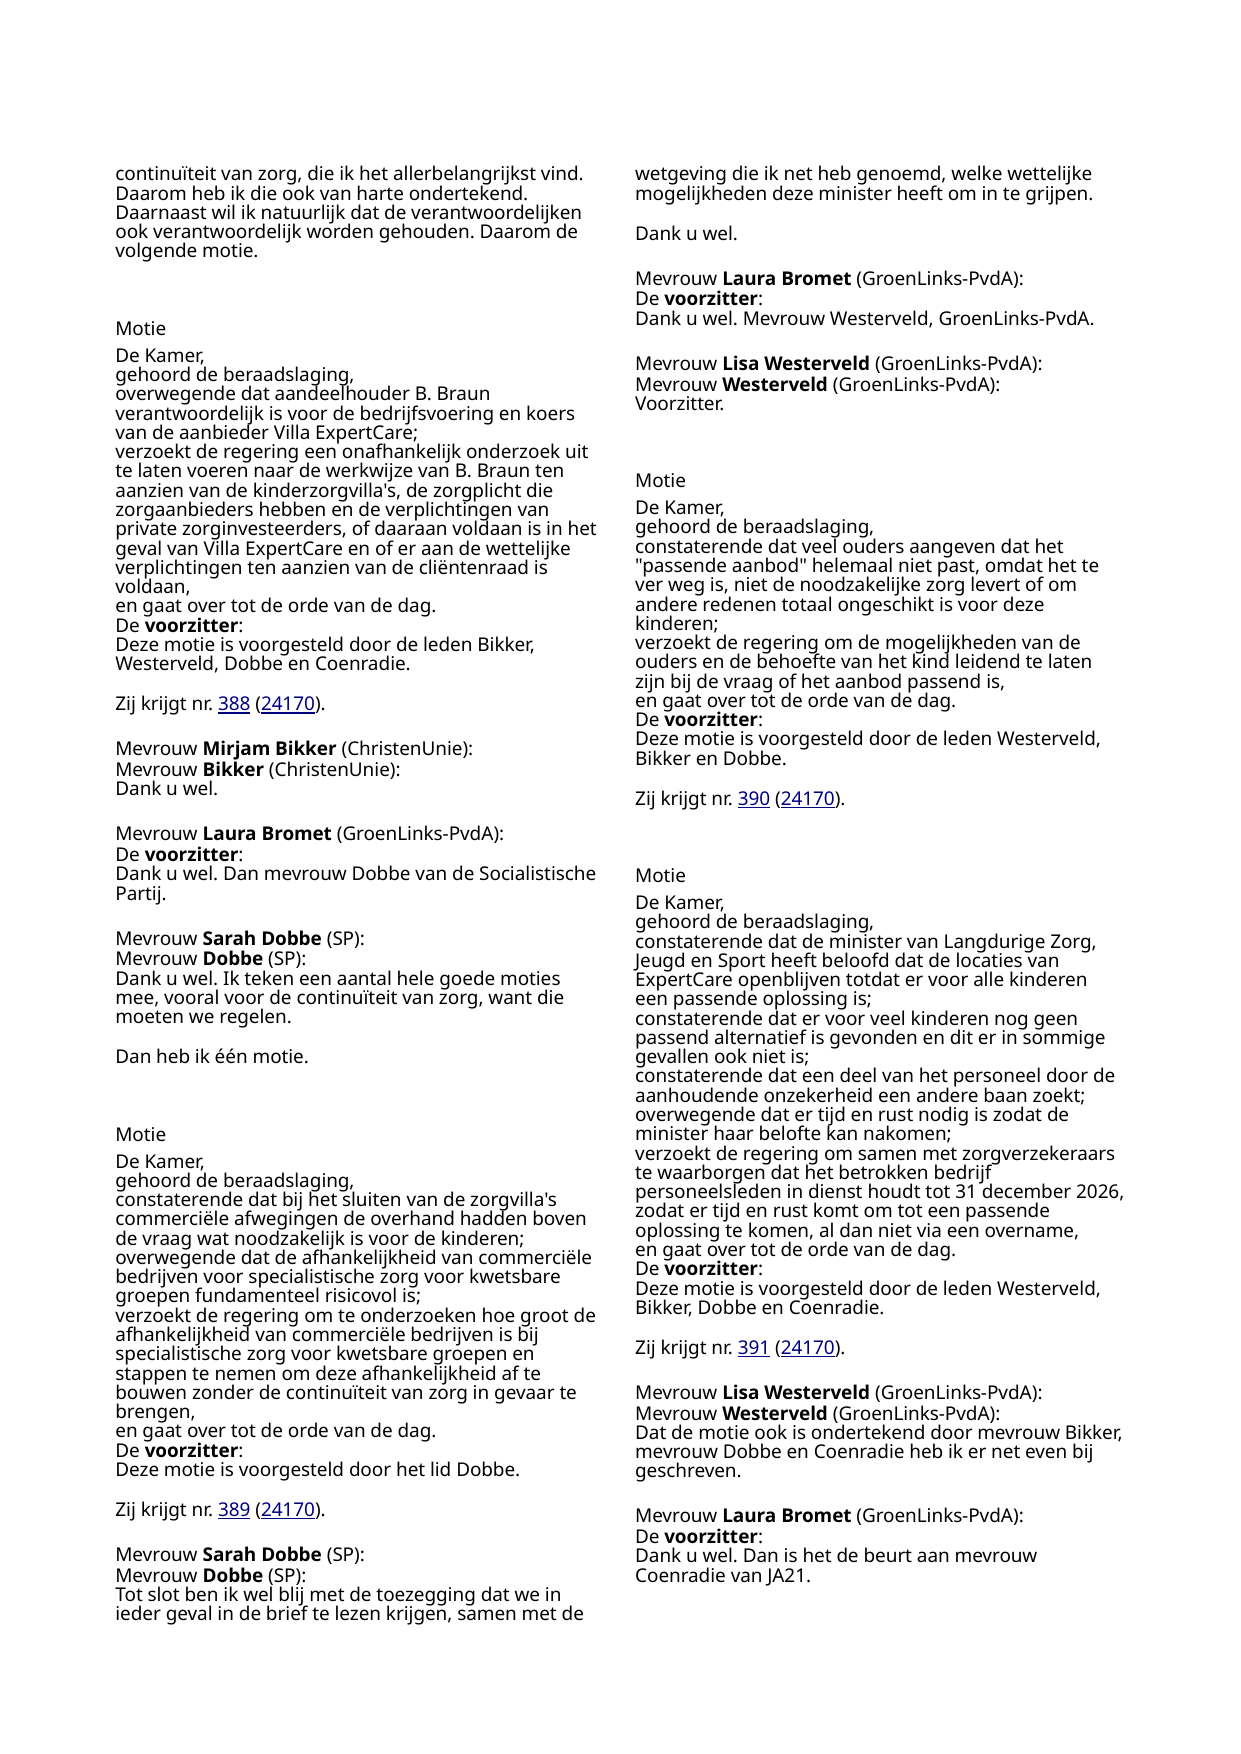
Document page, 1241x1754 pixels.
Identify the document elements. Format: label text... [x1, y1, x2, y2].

text Deze motie is voorgesteld door de leden Westerveld, Bikker, Dobbe en Coenradie. [635, 1279, 1125, 1318]
text Mevrouw Westerveld (GroenLinks-PvdA): [635, 1404, 1125, 1424]
text gehoord de beraadslaging, [115, 1172, 605, 1191]
text overwegende dat aandeelhouder B. Braun verantwoordelijk is voor de bedrijfsvoering en koers van de aanbieder Villa ExpertCare; [115, 385, 605, 443]
text Dat de motie ook is ondertekend door mevrouw Bikker, mevrouw Dobbe en Coenradie heb ik er net even bij geschreven. [635, 1424, 1125, 1482]
text Mevrouw Dobbe (SP): [115, 1567, 605, 1586]
text De Kamer, [115, 347, 605, 366]
text Mevrouw Laura Bromet (GroenLinks-PvdA): [115, 820, 605, 846]
text verzoekt de regering een onafhankelijk onderzoek uit te laten voeren naar de werkwijze van B. Braun ten aanzien van de kinderzorgvilla's, de zorgplicht die zorgaanbieders hebben en de verplichtingen van private zorginvesteerders, of daaraan voldaan is in het geval van Villa ExpertCare en of er aan de wettelijke verplichtingen ten aanzien van de cliëntenraad is voldaan, [115, 443, 605, 597]
text Mevrouw Sarah Dobbe (SP): [115, 925, 605, 950]
text De Kamer, [635, 499, 1125, 518]
text Dank u wel. Mevrouw Westerveld, GroenLinks-PvdA. [635, 310, 1125, 329]
text Mevrouw Lisa Westerveld (GroenLinks-PvdA): [635, 350, 1125, 376]
text wetgeving die ik net heb genoemd, welke wettelijke mogelijkheden deze minister heeft om in te grijpen. [635, 165, 1125, 204]
text De Kamer, [635, 894, 1125, 913]
text Tot slot ben ik wel blij met de toezegging dat we in ieder geval in de brief te lezen krijgen, samen met de [115, 1586, 605, 1624]
text Motie [115, 315, 605, 341]
text Dank u wel. [635, 224, 1125, 244]
text Mevrouw Bikker (ChristenUnie): [115, 761, 605, 780]
text De voorzitter: [635, 290, 1125, 310]
text Dank u wel. Ik teken een aantal hele goede moties mee, vooral voor de continuïteit van zorg, want die moeten we regelen. [115, 970, 605, 1027]
text constaterende dat een deel van het personeel door de aanhoudende onzekerheid een andere baan zoekt; [635, 1067, 1125, 1106]
text verzoekt de regering om de mogelijkheden van de ouders en de behoefte van het kind leidend te laten zijn bij de vraag of het aanbod passend is, [635, 634, 1125, 692]
text De voorzitter: [115, 846, 605, 865]
text De voorzitter: [635, 1528, 1125, 1547]
text constaterende dat bij het sluiten van de zorgvilla's commerciële afwegingen de overhand hadden boven de vraag wat noodzakelijk is voor de kinderen; [115, 1191, 605, 1249]
text en gaat over tot de orde van de dag. [115, 1422, 605, 1442]
text gehoord de beraadslaging, [635, 913, 1125, 933]
text De voorzitter: [115, 1442, 605, 1461]
text Deze motie is voorgesteld door de leden Westerveld, Bikker en Dobbe. [635, 730, 1125, 769]
text Mevrouw Dobbe (SP): [115, 950, 605, 970]
text constaterende dat de minister van Langdurige Zorg, Jeugd en Sport heeft beloofd dat de locaties van ExpertCare openblijven totdat er voor alle kinderen een passende oplossing is; [635, 933, 1125, 1010]
text Mevrouw Mirjam Bikker (ChristenUnie): [115, 735, 605, 761]
text overwegende dat de afhankelijkheid van commerciële bedrijven voor specialistische zorg voor kwetsbare groepen fundamenteel risicovol is; [115, 1249, 605, 1307]
text De voorzitter: [635, 711, 1125, 730]
text verzoekt de regering om samen met zorgverzekeraars te waarborgen dat het betrokken bedrijf personeelsleden in dienst houdt tot 31 december 2026, zodat er tijd en rust komt om tot een passende oplossing te komen, al dan niet via een overname, [635, 1144, 1125, 1241]
text constaterende dat er voor veel kinderen nog geen passend alternatief is gevonden en dit er in sommige gevallen ook niet is; [635, 1010, 1125, 1067]
text continuïteit van zorg, die ik het allerbelangrijkst vind. Daarom heb ik die ook van harte ondertekend. Daarnaast wil ik natuurlijk dat de verantwoordelijken ook verantwoordelijk worden gehouden. Daarom de volgende motie. [115, 165, 605, 262]
text Mevrouw Westerveld (GroenLinks-PvdA): [635, 376, 1125, 395]
text Zij krijgt nr. 391 (24170). [635, 1339, 1125, 1358]
text constaterende dat veel ouders aangeven dat het "passende aanbod" helemaal niet past, omdat het te ver weg is, niet de noodzakelijke zorg levert of om andere redenen totaal ongeschikt is voor deze kinderen; [635, 538, 1125, 634]
text Motie [635, 862, 1125, 888]
text Dank u wel. Dan is het de beurt aan mevrouw Coenradie van JA21. [635, 1547, 1125, 1586]
text overwegende dat er tijd en rust nodig is zodat de minister haar belofte kan nakomen; [635, 1106, 1125, 1144]
text Zij krijgt nr. 390 (24170). [635, 790, 1125, 809]
text Dan heb ik één motie. [115, 1048, 605, 1067]
text verzoekt de regering om te onderzoeken hoe groot de afhankelijkheid van commerciële bedrijven is bij specialistische zorg voor kwetsbare groepen en stappen te nemen om deze afhankelijkheid af te bouwen zonder de continuïteit van zorg in gevaar te brengen, [115, 1307, 605, 1422]
text Motie [635, 467, 1125, 493]
text Mevrouw Laura Bromet (GroenLinks-PvdA): [635, 1502, 1125, 1528]
text Motie [115, 1121, 605, 1147]
text Dank u wel. [115, 780, 605, 799]
text De voorzitter: [635, 1260, 1125, 1279]
text Zij krijgt nr. 388 (24170). [115, 695, 605, 714]
text en gaat over tot de orde van de dag. [115, 597, 605, 617]
text De voorzitter: [115, 617, 605, 636]
text Mevrouw Sarah Dobbe (SP): [115, 1541, 605, 1567]
text en gaat over tot de orde van de dag. [635, 692, 1125, 711]
text gehoord de beraadslaging, [635, 518, 1125, 538]
text Deze motie is voorgesteld door het lid Dobbe. [115, 1461, 605, 1480]
text De Kamer, [115, 1153, 605, 1172]
text Voorzitter. [635, 395, 1125, 414]
text Dank u wel. Dan mevrouw Dobbe van de Socialistische Partij. [115, 865, 605, 904]
text Mevrouw Laura Bromet (GroenLinks-PvdA): [635, 265, 1125, 290]
text Deze motie is voorgesteld door de leden Bikker, Westerveld, Dobbe en Coenradie. [115, 636, 605, 674]
text en gaat over tot de orde van de dag. [635, 1241, 1125, 1260]
text Zij krijgt nr. 389 (24170). [115, 1501, 605, 1520]
text Mevrouw Lisa Westerveld (GroenLinks-PvdA): [635, 1379, 1125, 1404]
text gehoord de beraadslaging, [115, 366, 605, 385]
